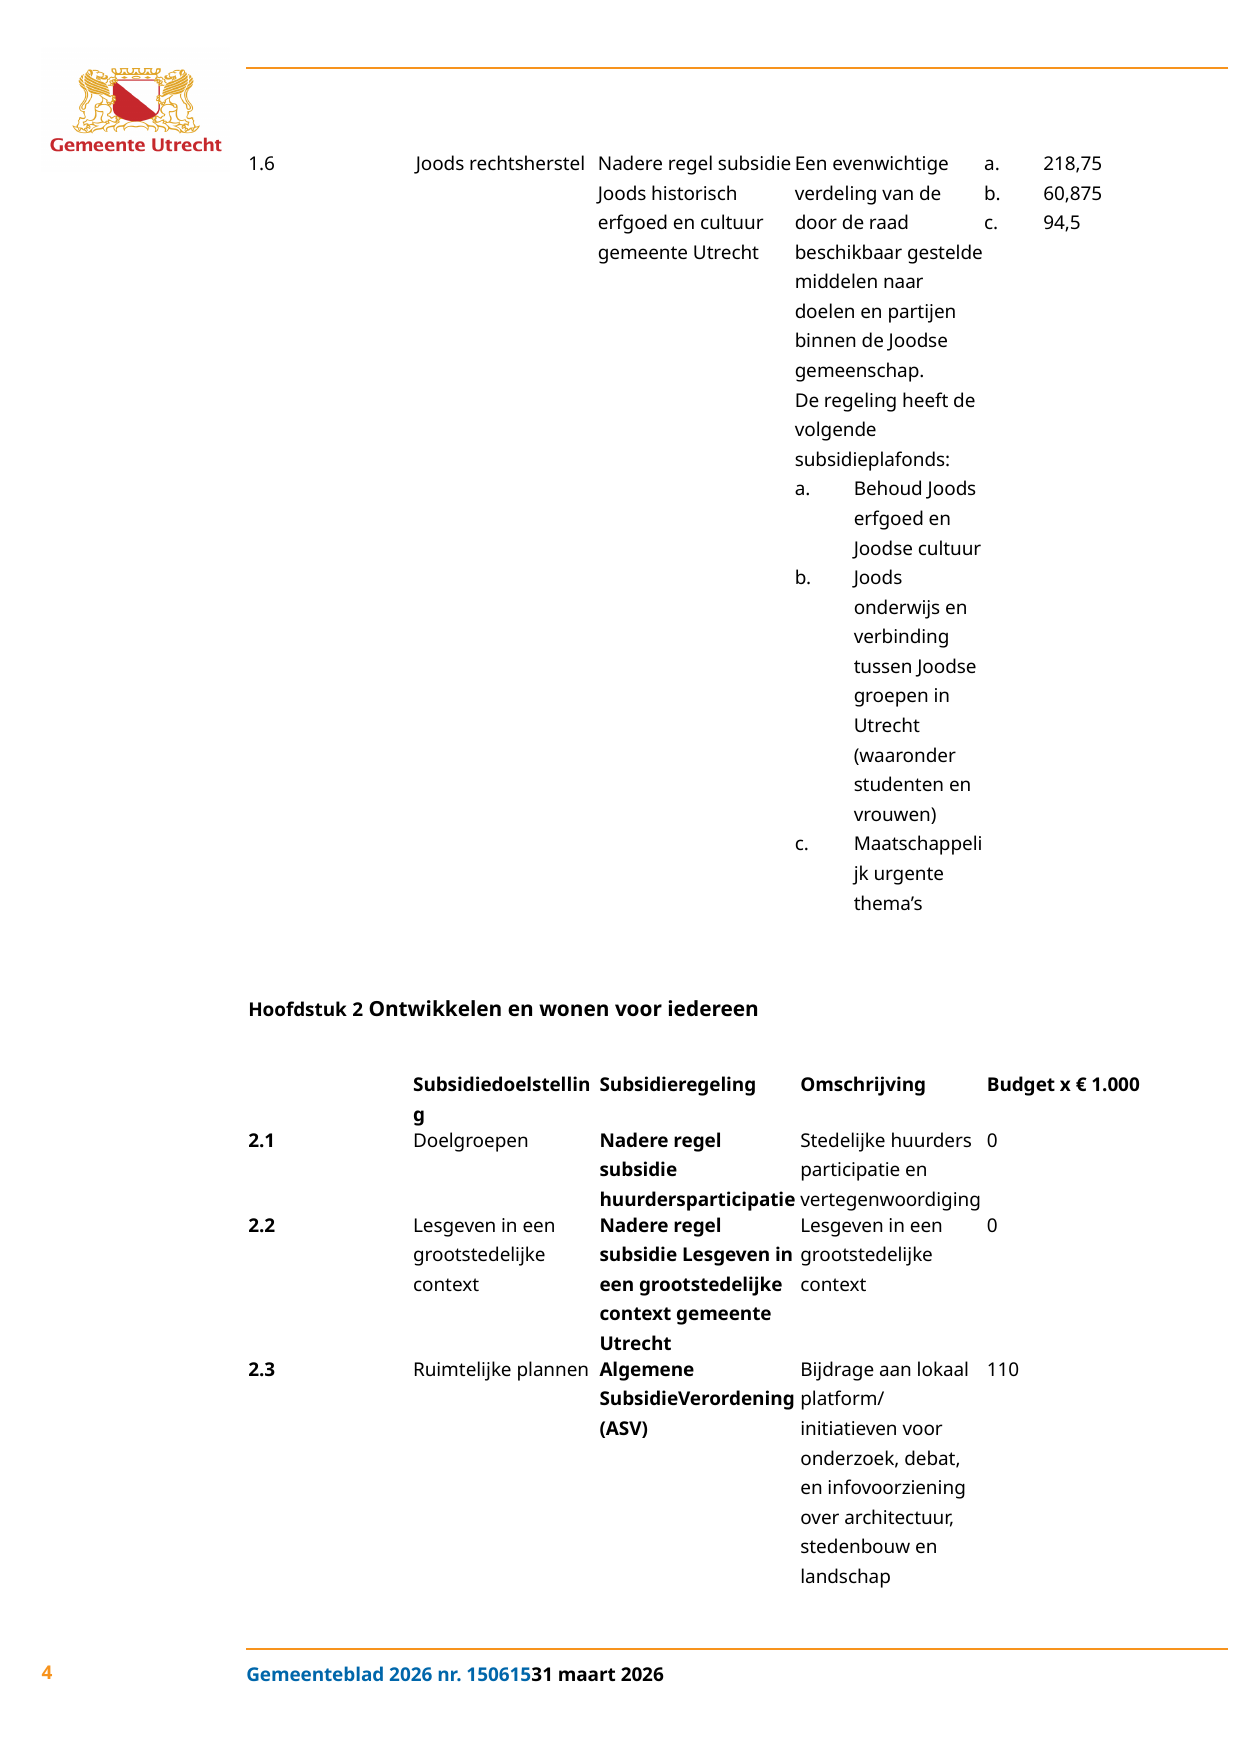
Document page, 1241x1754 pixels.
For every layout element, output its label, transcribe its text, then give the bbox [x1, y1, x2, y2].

table_header Subsidiedoelstelling [413, 1072, 599, 1127]
table_cell 2.1 [248, 1127, 413, 1212]
table_cell [416, 95, 598, 150]
table_cell Nadere regel subsidie Joods historisch erfgoed en cultuur gemeente Utrecht [598, 150, 794, 945]
text Hoofdstuk 2 Ontwikkelen en wonen voor iedereen [248, 994, 1152, 1022]
table_cell Lesgeven in een grootstedelijke context [413, 1212, 599, 1356]
table_header Budget x € 1.000 [987, 1072, 1152, 1127]
table_cell Lesgeven in een grootstedelijke context [800, 1212, 987, 1356]
table_header Omschrijving [800, 1072, 987, 1127]
picture [41, 47, 231, 172]
table_cell Nadere regel subsidie Lesgeven in een grootstedelijke context gemeente Utrecht [599, 1212, 800, 1356]
table_cell 2.3 [248, 1356, 413, 1589]
table_header Subsidieregeling [599, 1072, 800, 1127]
table_cell [248, 95, 416, 150]
table_cell Stedelijke huurders participatie en vertegenwoordiging [800, 1127, 987, 1212]
table_cell Joods rechtsherstel [416, 150, 598, 945]
table_cell 2.2 [248, 1212, 413, 1356]
table_cell Bijdrage aan lokaal platform/ initiatieven voor onderzoek, debat, en infovoorziening over architectuur, stedenbouw en landschap [800, 1356, 987, 1589]
table_cell Nadere regel subsidie huurdersparticipatie [599, 1127, 800, 1212]
table_header [248, 1072, 413, 1127]
table_cell Doelgroepen [413, 1127, 599, 1212]
table_cell [984, 95, 1152, 150]
table_cell Een evenwichtige verdeling van de door de raad beschikbaar gestelde middelen naar doelen en partijen binnen de Joodse gemeenschap. De regeling heeft de volgende subsidieplafonds: Behoud Joods erfgoed en Joodse cultuur Joods onderwijs en verbinding tussen Joodse groepen in Utrecht (waaronder studenten en vrouwen) Maatschappelijk urgente thema’s [795, 150, 984, 945]
table_cell Ruimtelijke plannen [413, 1356, 599, 1589]
table_cell 110 [987, 1356, 1152, 1589]
table_cell 1.6 [248, 150, 416, 945]
table_cell 218,75 60,875 94,5 [984, 150, 1152, 945]
table_cell 0 [987, 1212, 1152, 1356]
table_cell Algemene SubsidieVerordening (ASV) [599, 1356, 800, 1589]
table_cell [598, 95, 794, 150]
table_cell 0 [987, 1127, 1152, 1212]
